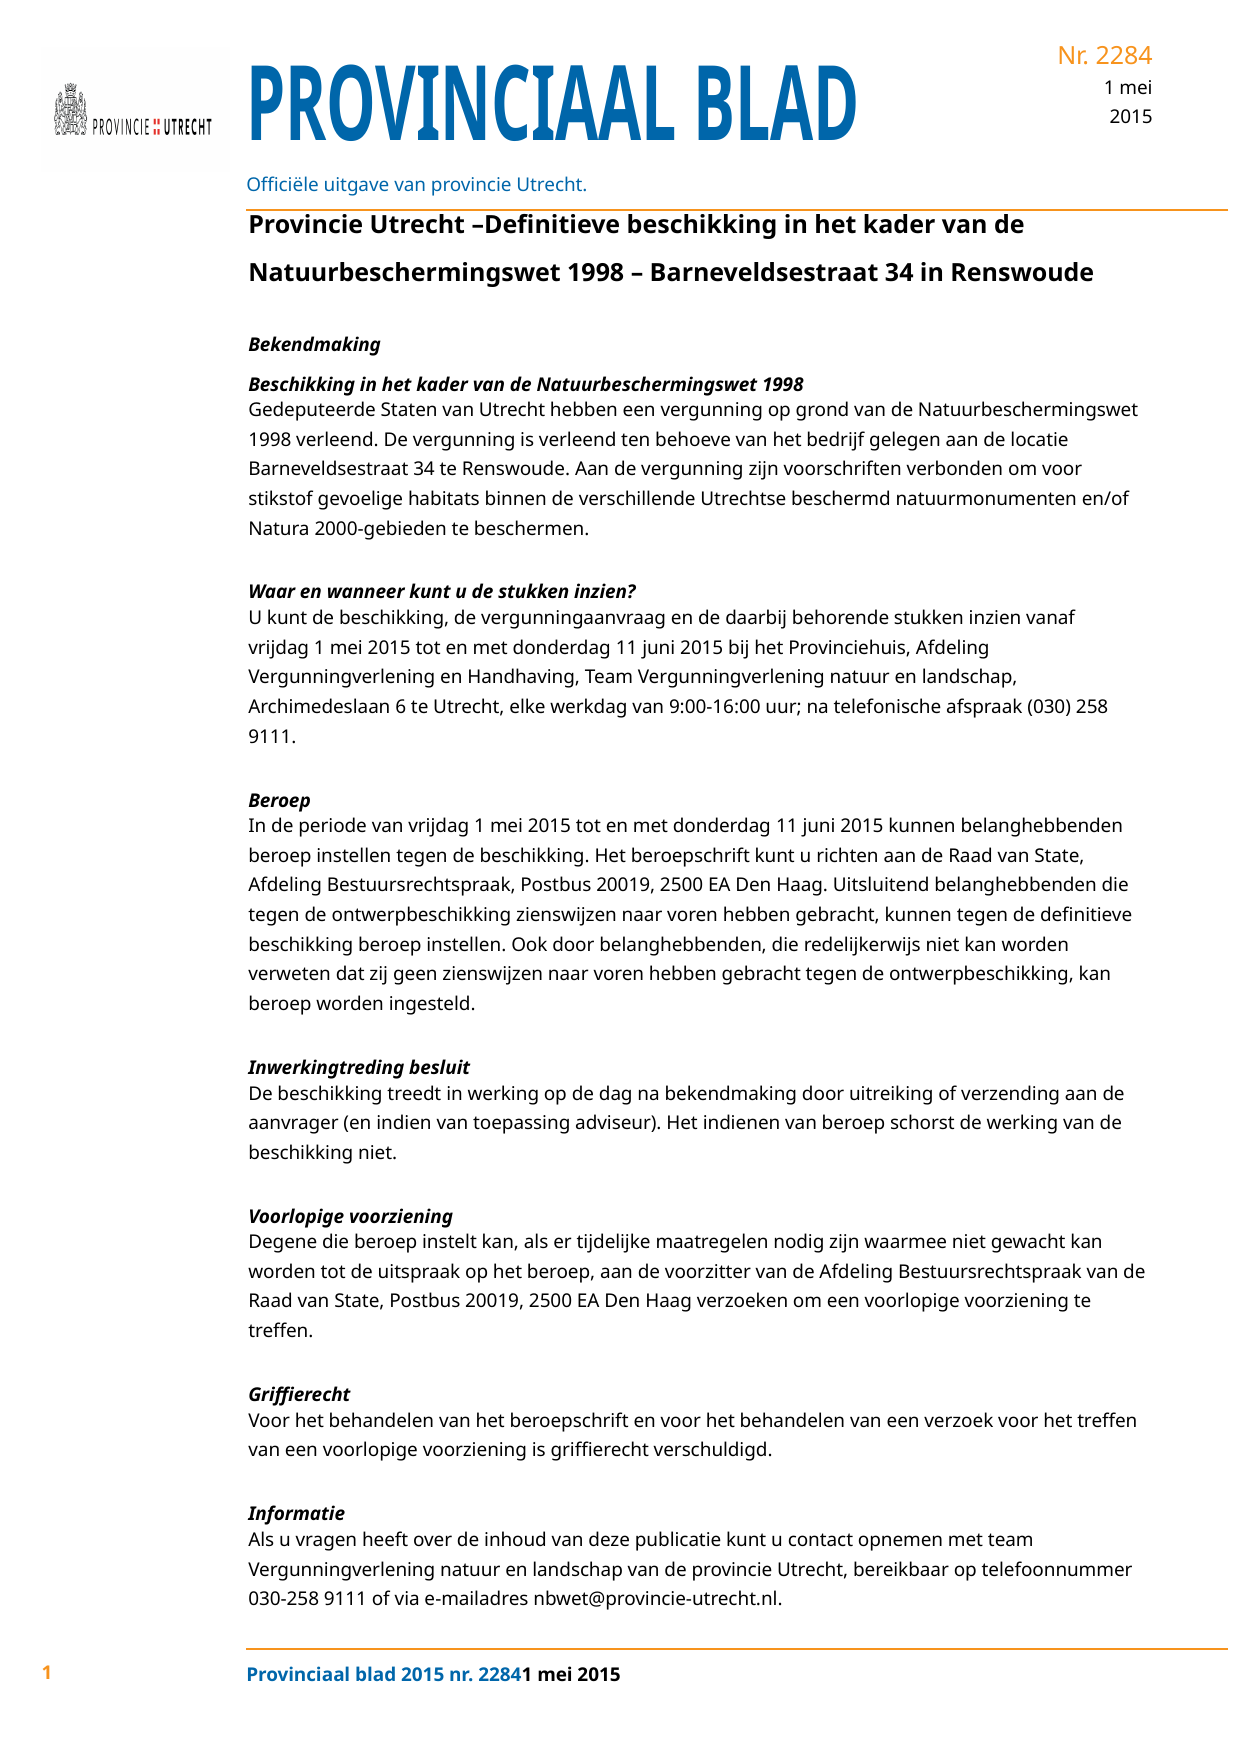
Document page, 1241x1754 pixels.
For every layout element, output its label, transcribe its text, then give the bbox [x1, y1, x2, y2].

text De beschikking treedt in werking op de dag na bekendmaking door uitreiking of verzending aan de aanvrager (en indien van toepassing adviseur). Het indienen van beroep schorst de werking van de beschikking niet. [248, 1080, 1152, 1164]
text Voor het behandelen van het beroepschrift en voor het behandelen van een verzoek voor het treffen van een voorlopige voorziening is griffierecht verschuldigd. [248, 1407, 1152, 1462]
text Gedeputeerde Staten van Utrecht hebben een vergunning op grond van de Natuurbeschermingswet 1998 verleend. De vergunning is verleend ten behoeve van het bedrijf gelegen aan de locatie Barneveldsestraat 34 te Renswoude. Aan de vergunning zijn voorschriften verbonden om voor stikstof gevoelige habitats binnen de verschillende Utrechtse beschermd natuurmonumenten en/of Natura 2000-gebieden te beschermen. [248, 396, 1152, 541]
text Beschikking in het kader van de Natuurbeschermingswet 1998 [248, 371, 1152, 396]
text In de periode van vrijdag 1 mei 2015 tot en met donderdag 11 juni 2015 kunnen belanghebbenden beroep instellen tegen de beschikking. Het beroepschrift kunt u richten aan de Raad van State, Afdeling Bestuursrechtspraak, Postbus 20019, 2500 EA Den Haag. Uitsluitend belanghebbenden die tegen de ontwerpbeschikking zienswijzen naar voren hebben gebracht, kunnen tegen de definitieve beschikking beroep instellen. Ook door belanghebbenden, die redelijkerwijs niet kan worden verweten dat zij geen zienswijzen naar voren hebben gebracht tegen de ontwerpbeschikking, kan beroep worden ingesteld. [248, 812, 1152, 1016]
text Bekendmaking [248, 331, 1152, 357]
text Beroep [248, 787, 1152, 812]
text Inwerkingtreding besluit [248, 1054, 1152, 1080]
text U kunt de beschikking, de vergunningaanvraag en de daarbij behorende stukken inzien vanaf vrijdag 1 mei 2015 tot en met donderdag 11 juni 2015 bij het Provinciehuis, Afdeling Vergunningverlening en Handhaving, Team Vergunningverlening natuur en landschap, Archimedeslaan 6 te Utrecht, elke werkdag van 9:00-16:00 uur; na telefonische afspraak (030) 258 9111. [248, 604, 1152, 748]
text Griffierecht [248, 1381, 1152, 1407]
text Degene die beroep instelt kan, als er tijdelijke maatregelen nodig zijn waarmee niet gewacht kan worden tot de uitspraak op het beroep, aan de voorzitter van de Afdeling Bestuursrechtspraak van de Raad van State, Postbus 20019, 2500 EA Den Haag verzoeken om een voorlopige voorziening te treffen. [248, 1228, 1152, 1343]
text Waar en wanneer kunt u de stukken inzien? [248, 579, 1152, 604]
picture [41, 47, 231, 172]
text Als u vragen heeft over de inhoud van deze publicatie kunt u contact opnemen met team Vergunningverlening natuur en landschap van de provincie Utrecht, bereikbaar op telefoonnummer 030-258 9111 of via e-mailadres nbwet@provincie-utrecht.nl. [248, 1526, 1152, 1611]
text Voorlopige voorziening [248, 1203, 1152, 1228]
text Provincie Utrecht –Definitieve beschikking in het kader van de Natuurbeschermingswet 1998 – Barneveldsestraat 34 in Renswoude [248, 211, 1152, 288]
text Informatie [248, 1501, 1152, 1526]
